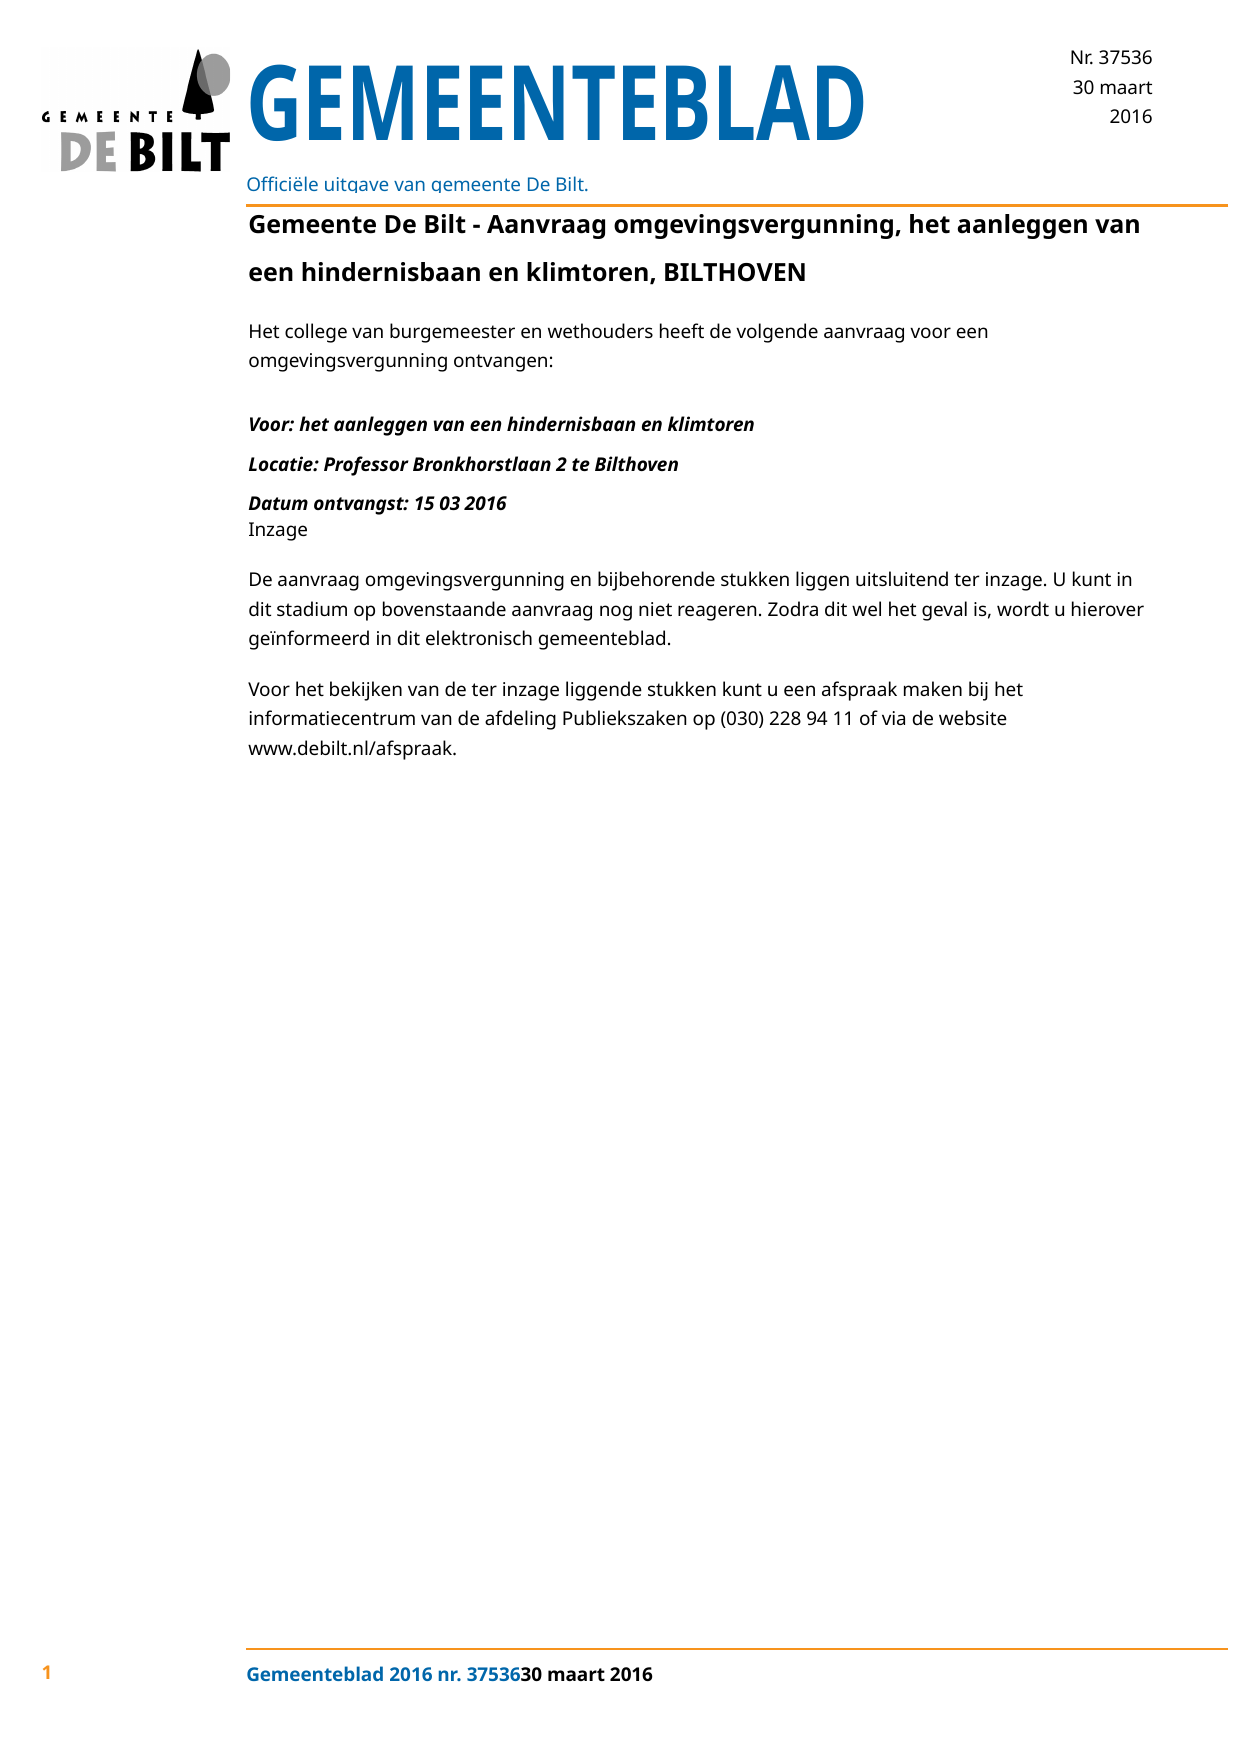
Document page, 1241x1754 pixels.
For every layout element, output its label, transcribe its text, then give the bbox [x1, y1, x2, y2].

text De aanvraag omgevingsvergunning en bijbehorende stukken liggen uitsluitend ter inzage. U kunt in dit stadium op bovenstaande aanvraag nog niet reageren. Zodra dit wel het geval is, wordt u hierover geïnformeerd in dit elektronisch gemeenteblad. [248, 566, 1152, 651]
text Datum ontvangst: 15 03 2016 [248, 490, 1152, 516]
text Voor het bekijken van de ter inzage liggende stukken kunt u een afspraak maken bij het informatiecentrum van de afdeling Publiekszaken op (030) 228 94 11 of via de website www.debilt.nl/afspraak. [248, 676, 1152, 761]
text Gemeente De Bilt - Aanvraag omgevingsvergunning, het aanleggen van een hindernisbaan en klimtoren, BILTHOVEN [248, 207, 1152, 288]
text Het college van burgemeester en wethouders heeft de volgende aanvraag voor een omgevingsvergunning ontvangen: [248, 318, 1152, 373]
text Voor: het aanleggen van een hindernisbaan en klimtoren [248, 411, 1152, 437]
text Locatie: Professor Bronkhorstlaan 2 te Bilthoven [248, 451, 1152, 476]
picture [41, 47, 231, 172]
text Inzage [248, 516, 1152, 541]
